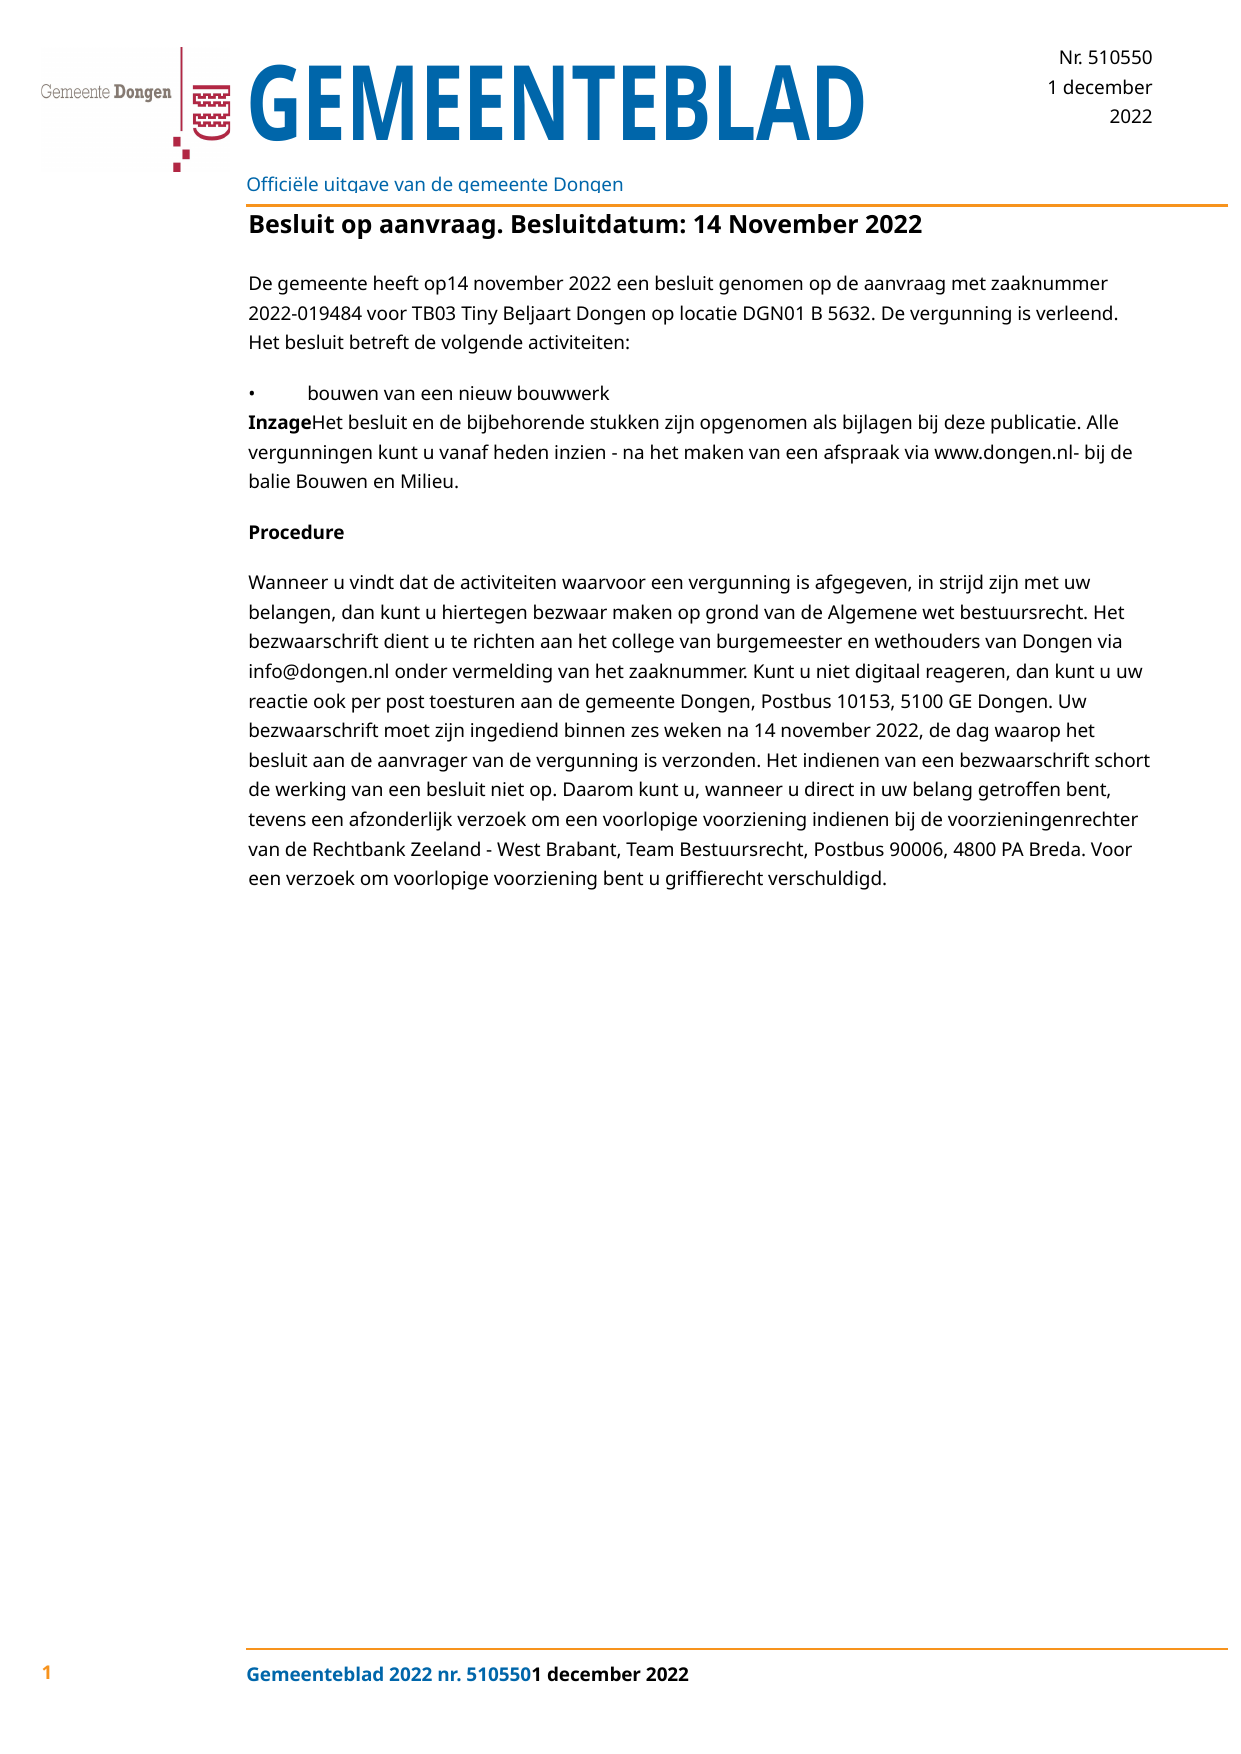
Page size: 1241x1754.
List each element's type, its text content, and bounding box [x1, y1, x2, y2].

text De gemeente heeft op14 november 2022 een besluit genomen op de aanvraag met zaaknummer 2022-019484 voor TB03 Tiny Beljaart Dongen op locatie DGN01 B 5632. De vergunning is verleend. Het besluit betreft de volgende activiteiten: [248, 270, 1152, 355]
text Procedure [248, 519, 1152, 545]
text Wanneer u vindt dat de activiteiten waarvoor een vergunning is afgegeven, in strijd zijn met uw belangen, dan kunt u hiertegen bezwaar maken op grond van de Algemene wet bestuursrecht. Het bezwaarschrift dient u te richten aan het college van burgemeester en wethouders van Dongen via info@dongen.nl onder vermelding van het zaaknummer. Kunt u niet digitaal reageren, dan kunt u uw reactie ook per post toesturen aan de gemeente Dongen, Postbus 10153, 5100 GE Dongen. Uw bezwaarschrift moet zijn ingediend binnen zes weken na 14 november 2022, de dag waarop het besluit aan de aanvrager van de vergunning is verzonden. Het indienen van een bezwaarschrift schort de werking van een besluit niet op. Daarom kunt u, wanneer u direct in uw belang getroffen bent, tevens een afzonderlijk verzoek om een voorlopige voorziening indienen bij de voorzieningenrechter van de Rechtbank Zeeland - West Brabant, Team Bestuursrecht, Postbus 90006, 4800 PA Breda. Voor een verzoek om voorlopige voorziening bent u griffierecht verschuldigd. [248, 569, 1152, 891]
text InzageHet besluit en de bijbehorende stukken zijn opgenomen als bijlagen bij deze publicatie. Alle vergunningen kunt u vanaf heden inzien - na het maken van een afspraak via www.dongen.nl- bij de balie Bouwen en Milieu. [248, 409, 1152, 494]
picture [41, 47, 231, 172]
list bouwen van een nieuw bouwwerk [248, 380, 1152, 406]
text Besluit op aanvraag. Besluitdatum: 14 November 2022 [248, 207, 1152, 241]
